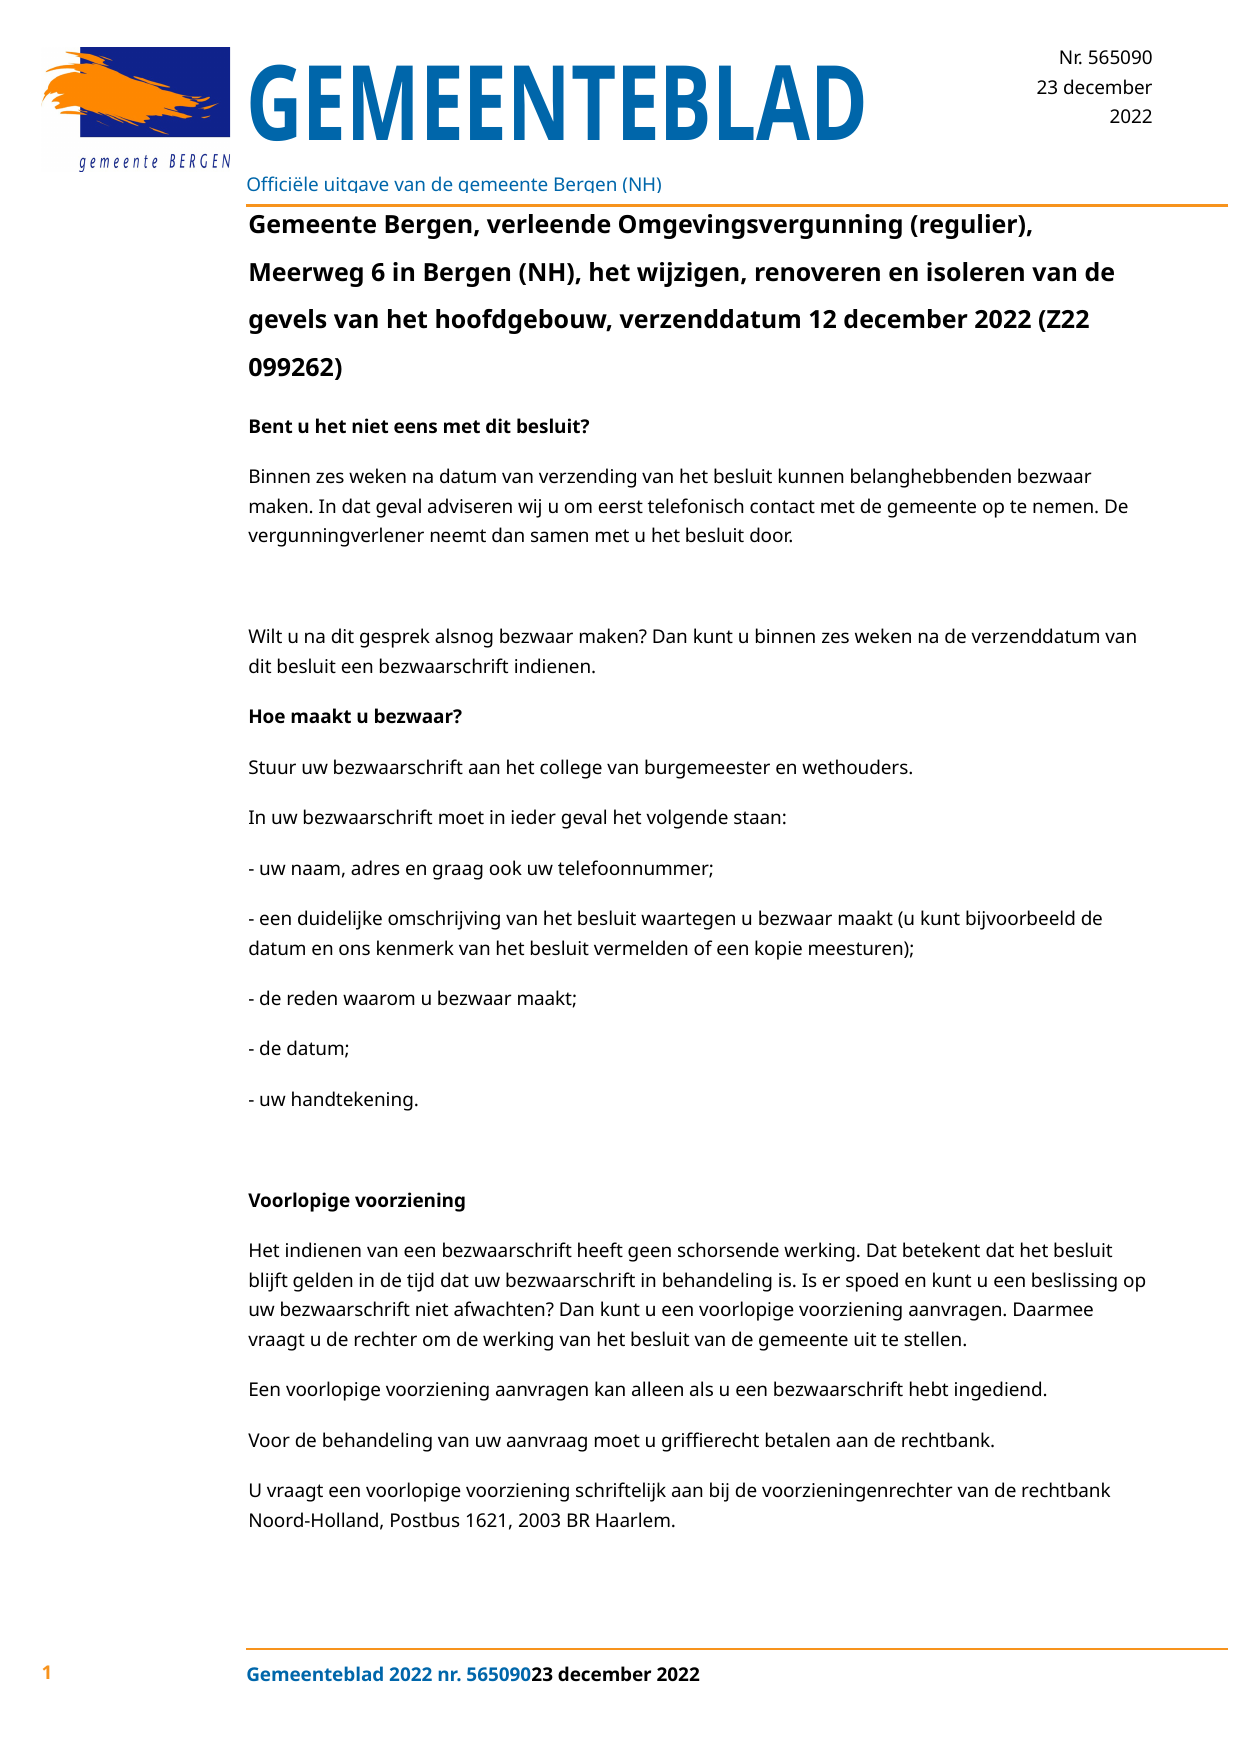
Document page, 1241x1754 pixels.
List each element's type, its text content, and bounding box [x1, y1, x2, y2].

text - een duidelijke omschrijving van het besluit waartegen u bezwaar maakt (u kunt bijvoorbeeld de datum en ons kenmerk van het besluit vermelden of een kopie meesturen); [248, 905, 1152, 961]
text Gemeente Bergen, verleende Omgevingsvergunning (regulier), Meerweg 6 in Bergen (NH), het wijzigen, renoveren en isoleren van de gevels van het hoofdgebouw, verzenddatum 12 december 2022 (Z22 099262) [248, 207, 1152, 384]
text Wilt u na dit gesprek alsnog bezwaar maken? Dan kunt u binnen zes weken na de verzenddatum van dit besluit een bezwaarschrift indienen. [248, 623, 1152, 679]
text Een voorlopige voorziening aanvragen kan alleen als u een bezwaarschrift hebt ingediend. [248, 1376, 1152, 1402]
picture [41, 47, 231, 172]
text Hoe maakt u bezwaar? [248, 703, 1152, 729]
text Stuur uw bezwaarschrift aan het college van burgemeester en wethouders. [248, 754, 1152, 780]
text Voorlopige voorziening [248, 1187, 1152, 1213]
text - de datum; [248, 1036, 1152, 1061]
text Binnen zes weken na datum van verzending van het besluit kunnen belanghebbenden bezwaar maken. In dat geval adviseren wij u om eerst telefonisch contact met de gemeente op te nemen. De vergunningverlener neemt dan samen met u het besluit door. [248, 463, 1152, 548]
text Het indienen van een bezwaarschrift heeft geen schorsende werking. Dat betekent dat het besluit blijft gelden in de tijd dat uw bezwaarschrift in behandeling is. Is er spoed en kunt u een beslissing op uw bezwaarschrift niet afwachten? Dan kunt u een voorlopige voorziening aanvragen. Daarmee vraagt u de rechter om de werking van het besluit van de gemeente uit te stellen. [248, 1237, 1152, 1352]
text In uw bezwaarschrift moet in ieder geval het volgende staan: [248, 804, 1152, 830]
text - uw naam, adres en graag ook uw telefoonnummer; [248, 855, 1152, 881]
text Voor de behandeling van uw aanvraag moet u griffierecht betalen aan de rechtbank. [248, 1427, 1152, 1453]
text Bent u het niet eens met dit besluit? [248, 413, 1152, 439]
text - de reden waarom u bezwaar maakt; [248, 985, 1152, 1011]
text U vraagt een voorlopige voorziening schriftelijk aan bij de voorzieningenrechter van de rechtbank Noord-Holland, Postbus 1621, 2003 BR Haarlem. [248, 1477, 1152, 1533]
text - uw handtekening. [248, 1086, 1152, 1112]
